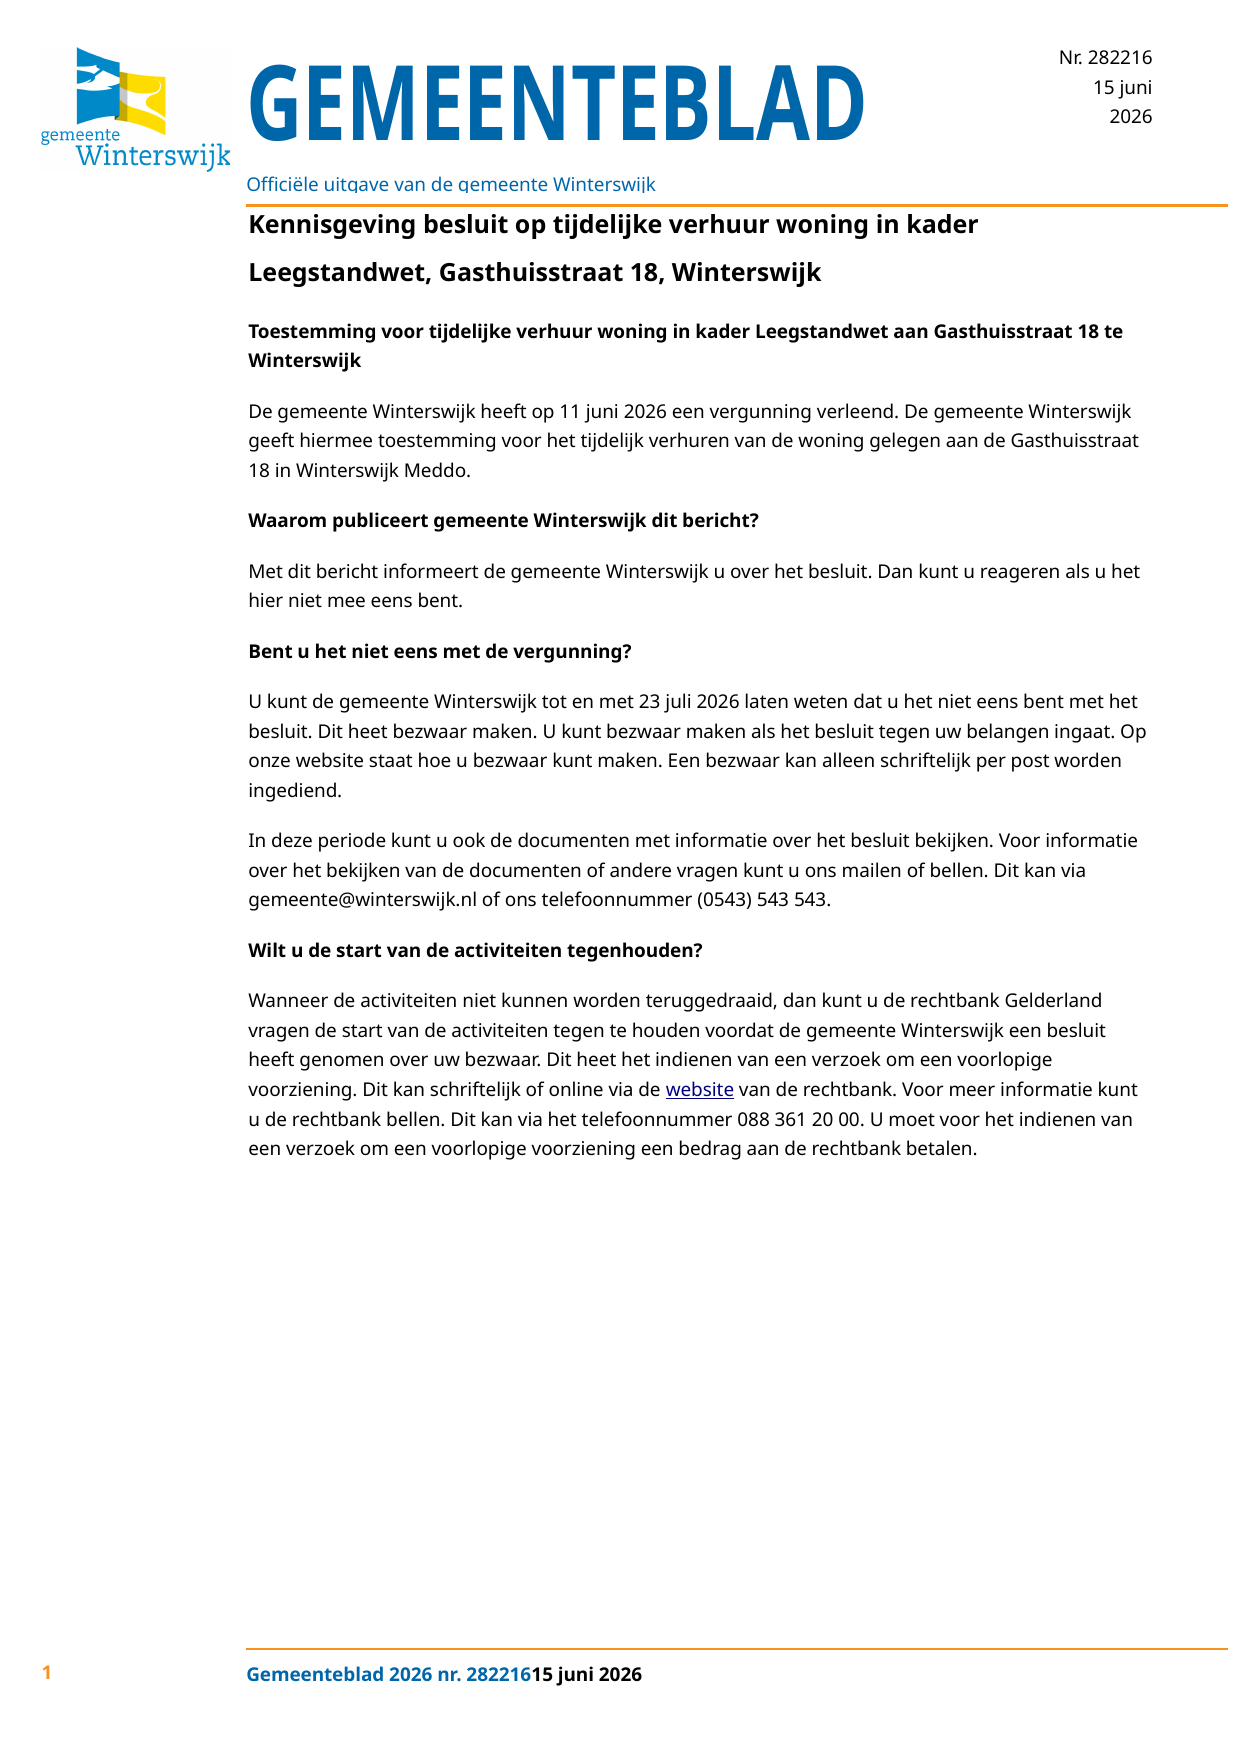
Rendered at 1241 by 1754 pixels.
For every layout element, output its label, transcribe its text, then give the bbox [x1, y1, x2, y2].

text De gemeente Winterswijk heeft op 11 juni 2026 een vergunning verleend. De gemeente Winterswijk geeft hiermee toestemming voor het tijdelijk verhuren van de woning gelegen aan de Gasthuisstraat 18 in Winterswijk Meddo. [248, 398, 1152, 483]
text Met dit bericht informeert de gemeente Winterswijk u over het besluit. Dan kunt u reageren als u het hier niet mee eens bent. [248, 558, 1152, 613]
text Toestemming voor tijdelijke verhuur woning in kader Leegstandwet aan Gasthuisstraat 18 te Winterswijk [248, 318, 1152, 373]
text Wilt u de start van de activiteiten tegenhouden? [248, 937, 1152, 963]
text Kennisgeving besluit op tijdelijke verhuur woning in kader Leegstandwet, Gasthuisstraat 18, Winterswijk [248, 207, 1152, 288]
text Waarom publiceert gemeente Winterswijk dit bericht? [248, 507, 1152, 533]
text U kunt de gemeente Winterswijk tot en met 23 juli 2026 laten weten dat u het niet eens bent met het besluit. Dit heet bezwaar maken. U kunt bezwaar maken als het besluit tegen uw belangen ingaat. Op onze website staat hoe u bezwaar kunt maken. Een bezwaar kan alleen schriftelijk per post worden ingediend. [248, 688, 1152, 803]
picture [225, 153, 231, 162]
text Wanneer de activiteiten niet kunnen worden teruggedraaid, dan kunt u de rechtbank Gelderland vragen de start van de activiteiten tegen te houden voordat de gemeente Winterswijk een besluit heeft genomen over uw bezwaar. Dit heet het indienen van een verzoek om een voorlopige voorziening. Dit kan schriftelijk of online via de website van de rechtbank. Voor meer informatie kunt u de rechtbank bellen. Dit kan via het telefoonnummer 088 361 20 00. U moet voor het indienen van een verzoek om een voorlopige voorziening een bedrag aan de rechtbank betalen. [248, 987, 1152, 1161]
picture [41, 47, 231, 172]
text In deze periode kunt u ook de documenten met informatie over het besluit bekijken. Voor informatie over het bekijken van de documenten of andere vragen kunt u ons mailen of bellen. Dit kan via gemeente@winterswijk.nl of ons telefoonnummer (0543) 543 543. [248, 827, 1152, 912]
text Bent u het niet eens met de vergunning? [248, 638, 1152, 664]
